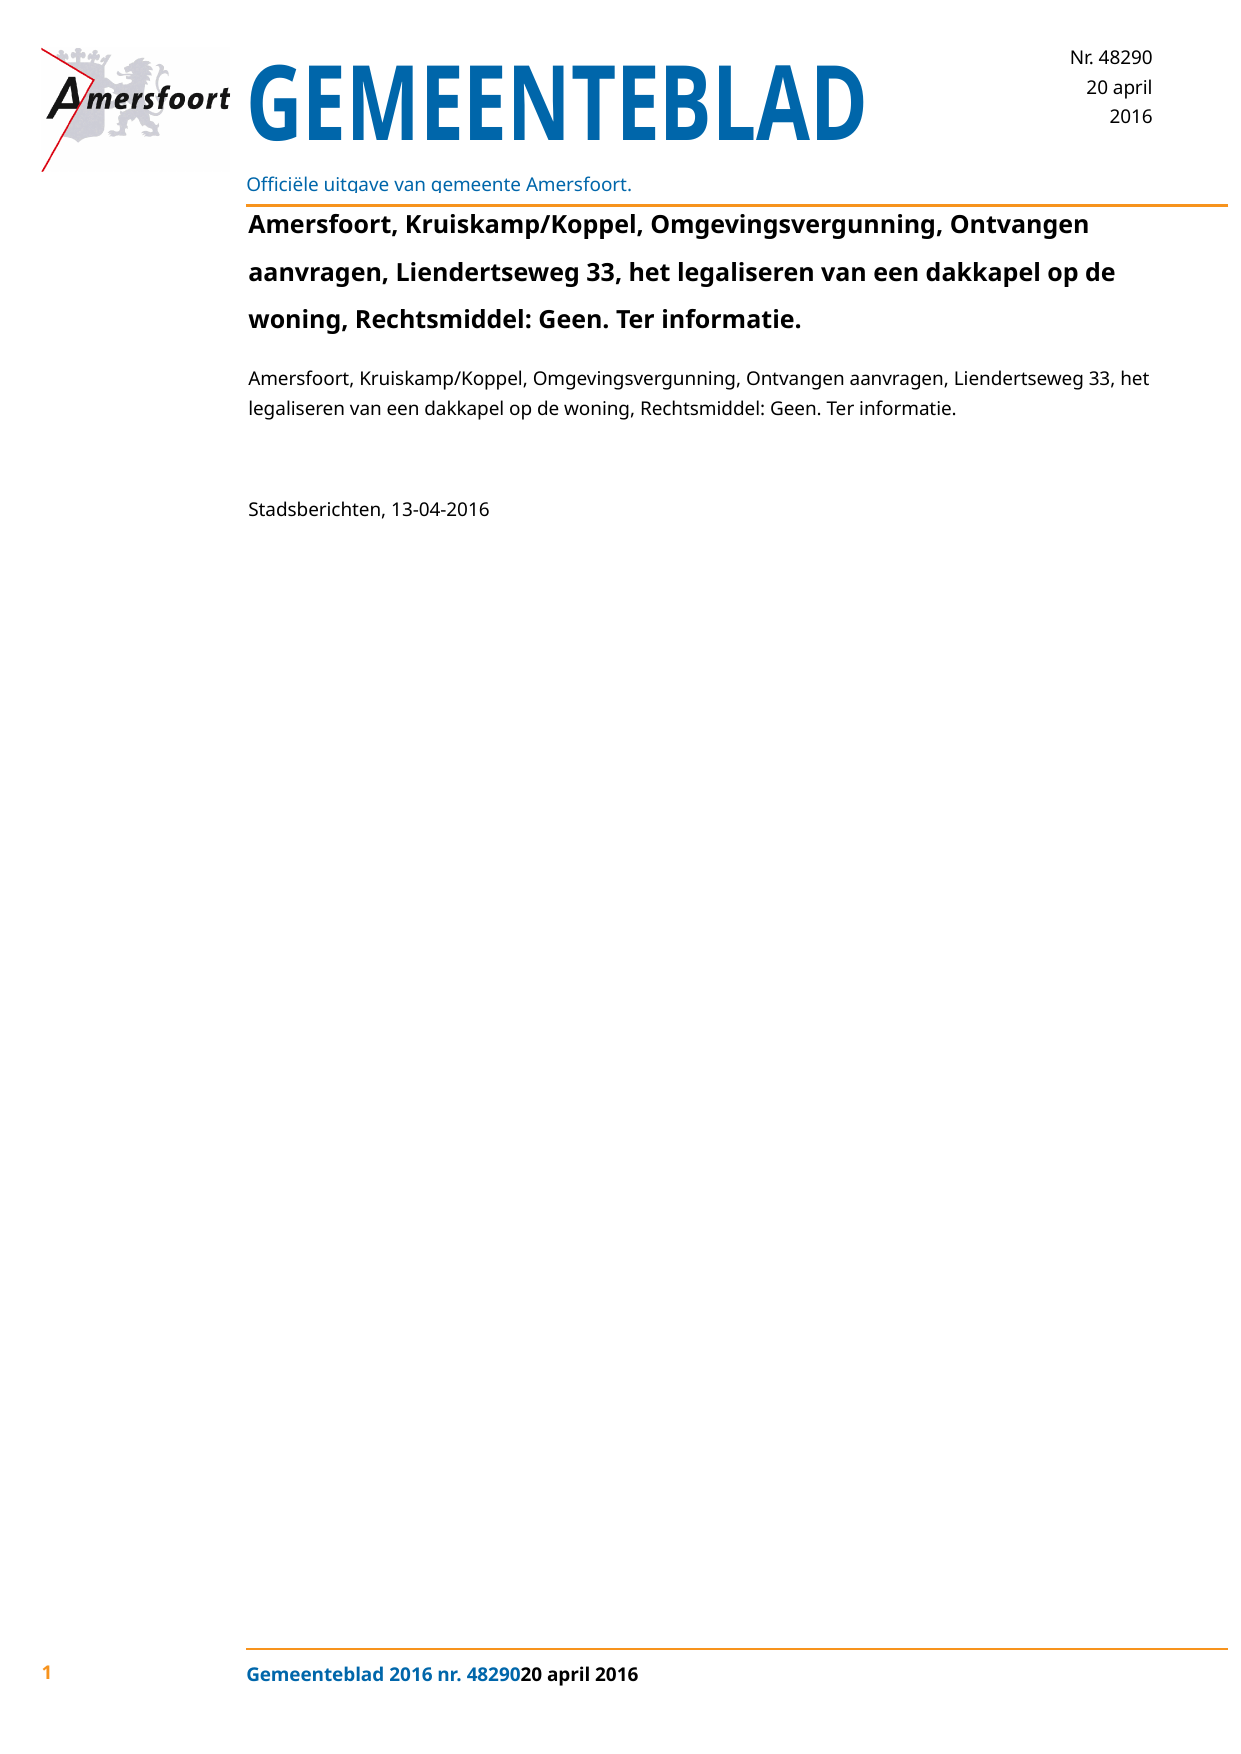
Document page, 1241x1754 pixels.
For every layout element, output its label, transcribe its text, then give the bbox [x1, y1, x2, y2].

text Amersfoort, Kruiskamp/Koppel, Omgevingsvergunning, Ontvangen aanvragen, Liendertseweg 33, het legaliseren van een dakkapel op de woning, Rechtsmiddel: Geen. Ter informatie. [248, 366, 1152, 421]
text Amersfoort, Kruiskamp/Koppel, Omgevingsvergunning, Ontvangen aanvragen, Liendertseweg 33, het legaliseren van een dakkapel op de woning, Rechtsmiddel: Geen. Ter informatie. [248, 207, 1152, 336]
picture [41, 47, 231, 172]
text Stadsberichten, 13-04-2016 [248, 496, 1152, 522]
